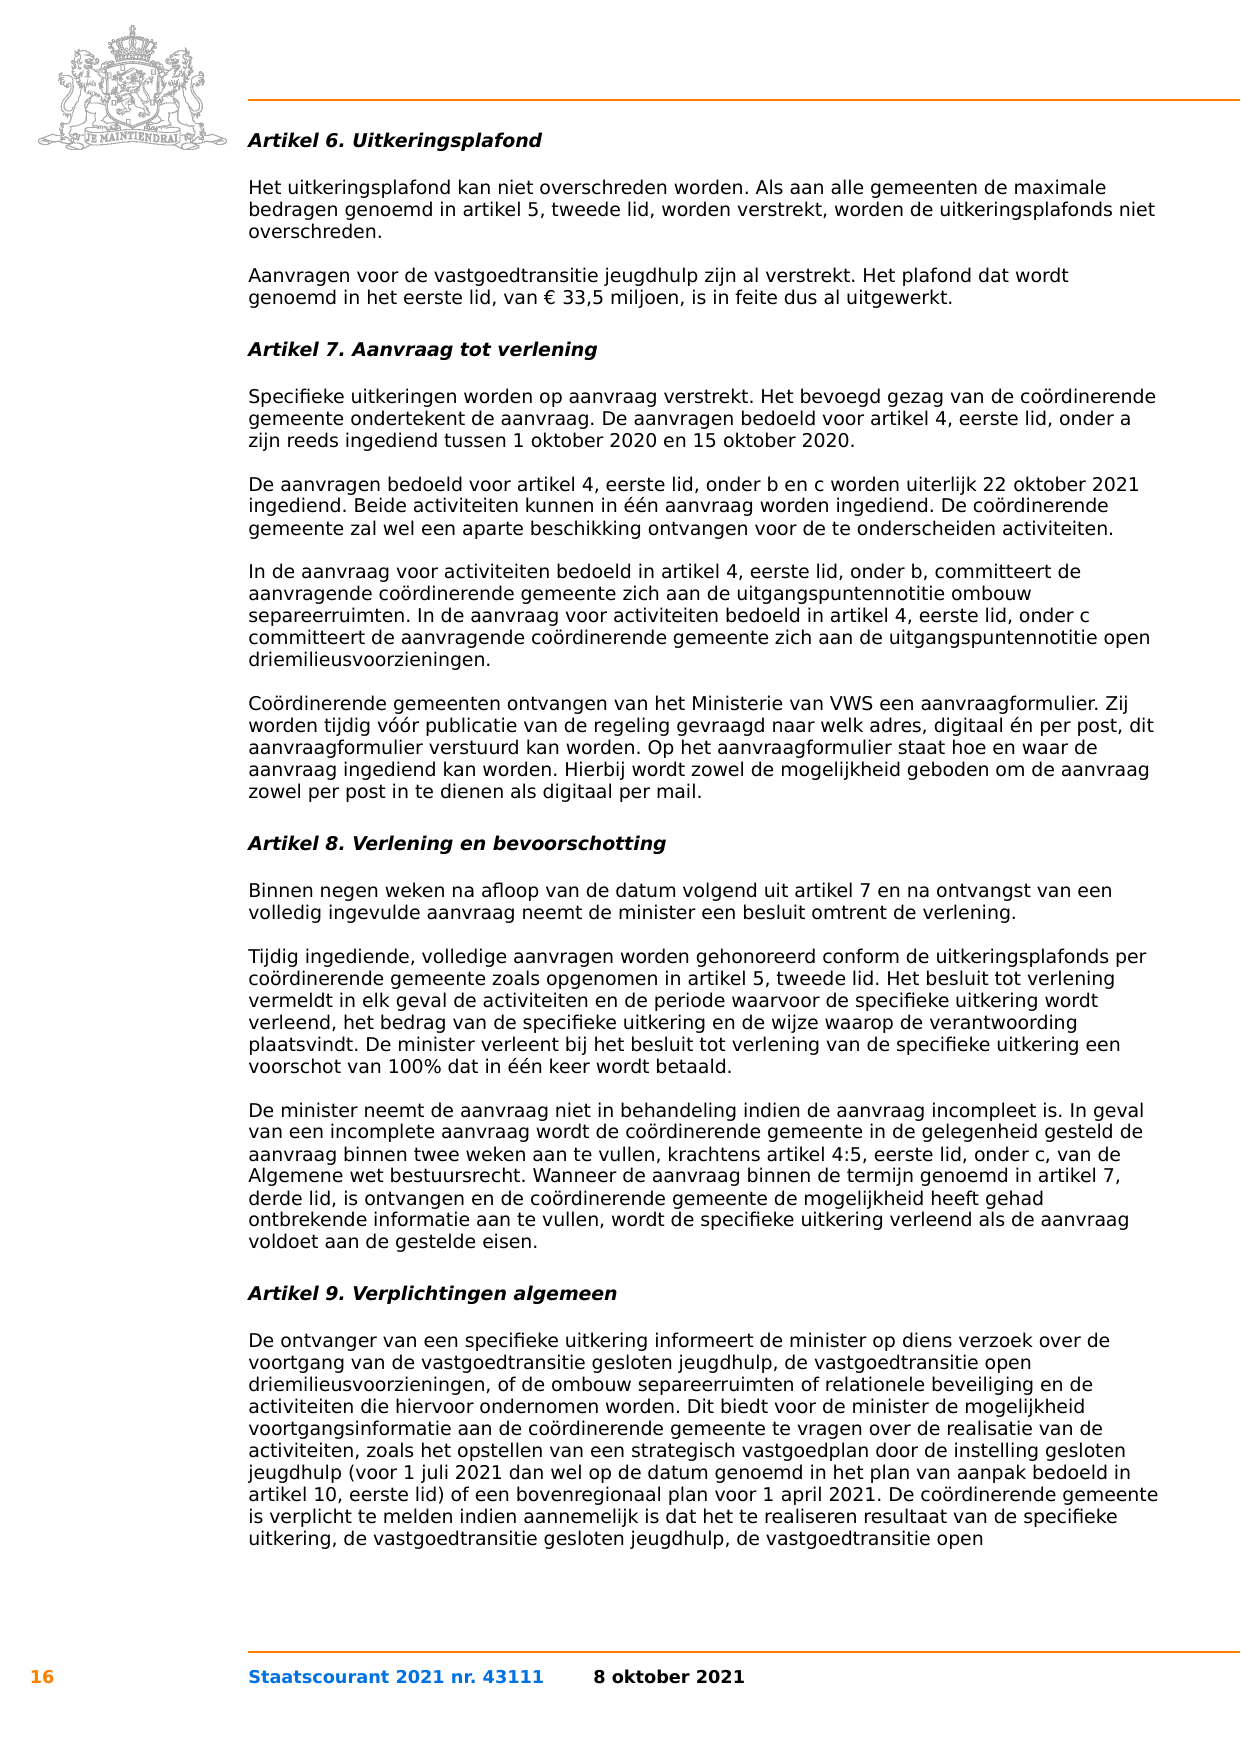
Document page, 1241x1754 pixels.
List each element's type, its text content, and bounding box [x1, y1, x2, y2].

text De ontvanger van een specifieke uitkering informeert de minister op diens verzoek over de voortgang van de vastgoedtransitie gesloten jeugdhulp, de vastgoedtransitie open driemilieusvoorzieningen, of de ombouw separeerruimten of relationele beveiliging en de activiteiten die hiervoor ondernomen worden. Dit biedt voor de minister de mogelijkheid voortgangsinformatie aan de coördinerende gemeente te vragen over de realisatie van de activiteiten, zoals het opstellen van een strategisch vastgoedplan door de instelling gesloten jeugdhulp (voor 1 juli 2021 dan wel op de datum genoemd in het plan van aanpak bedoeld in artikel 10, eerste lid) of een bovenregionaal plan voor 1 april 2021. De coördinerende gemeente is verplicht te melden indien aannemelijk is dat het te realiseren resultaat van de specifieke uitkering, de vastgoedtransitie gesloten jeugdhulp, de vastgoedtransitie open [248, 1330, 1163, 1550]
text In de aanvraag voor activiteiten bedoeld in artikel 4, eerste lid, onder b, committeert de aanvragende coördinerende gemeente zich aan de uitgangspuntennotitie ombouw separeerruimten. In de aanvraag voor activiteiten bedoeld in artikel 4, eerste lid, onder c committeert de aanvragende coördinerende gemeente zich aan de uitgangspuntennotitie open driemilieusvoorzieningen. [248, 561, 1163, 671]
text Het uitkeringsplafond kan niet overschreden worden. Als aan alle gemeenten de maximale bedragen genoemd in artikel 5, tweede lid, worden verstrekt, worden de uitkeringsplafonds niet overschreden. [248, 177, 1163, 243]
picture [38, 25, 227, 150]
subtitle Artikel 6. Uitkeringsplafond [248, 130, 1163, 152]
subtitle Artikel 9. Verplichtingen algemeen [248, 1283, 1163, 1305]
text Aanvragen voor de vastgoedtransitie jeugdhulp zijn al verstrekt. Het plafond dat wordt genoemd in het eerste lid, van € 33,5 miljoen, is in feite dus al uitgewerkt. [248, 265, 1163, 309]
subtitle Artikel 7. Aanvraag tot verlening [248, 339, 1163, 361]
subtitle Artikel 8. Verlening en bevoorschotting [248, 833, 1163, 855]
text Specifieke uitkeringen worden op aanvraag verstrekt. Het bevoegd gezag van de coördinerende gemeente ondertekent de aanvraag. De aanvragen bedoeld voor artikel 4, eerste lid, onder a zijn reeds ingediend tussen 1 oktober 2020 en 15 oktober 2020. [248, 386, 1163, 452]
text De aanvragen bedoeld voor artikel 4, eerste lid, onder b en c worden uiterlijk 22 oktober 2021 ingediend. Beide activiteiten kunnen in één aanvraag worden ingediend. De coördinerende gemeente zal wel een aparte beschikking ontvangen voor de te onderscheiden activiteiten. [248, 473, 1163, 539]
text Coördinerende gemeenten ontvangen van het Ministerie van VWS een aanvraagformulier. Zij worden tijdig vóór publicatie van de regeling gevraagd naar welk adres, digitaal én per post, dit aanvraagformulier verstuurd kan worden. Op het aanvraagformulier staat hoe en waar de aanvraag ingediend kan worden. Hierbij wordt zowel de mogelijkheid geboden om de aanvraag zowel per post in te dienen als digitaal per mail. [248, 693, 1163, 803]
text Tijdig ingediende, volledige aanvragen worden gehonoreerd conform de uitkeringsplafonds per coördinerende gemeente zoals opgenomen in artikel 5, tweede lid. Het besluit tot verlening vermeldt in elk geval de activiteiten en de periode waarvoor de specifieke uitkering wordt verleend, het bedrag van de specifieke uitkering en de wijze waarop de verantwoording plaatsvindt. De minister verleent bij het besluit tot verlening van de specifieke uitkering een voorschot van 100% dat in één keer wordt betaald. [248, 946, 1163, 1078]
text De minister neemt de aanvraag niet in behandeling indien de aanvraag incompleet is. In geval van een incomplete aanvraag wordt de coördinerende gemeente in de gelegenheid gesteld de aanvraag binnen twee weken aan te vullen, krachtens artikel 4:5, eerste lid, onder c, van de Algemene wet bestuursrecht. Wanneer de aanvraag binnen de termijn genoemd in artikel 7, derde lid, is ontvangen en de coördinerende gemeente de mogelijkheid heeft gehad ontbrekende informatie aan te vullen, wordt de specifieke uitkering verleend als de aanvraag voldoet aan de gestelde eisen. [248, 1099, 1163, 1253]
text Binnen negen weken na afloop van de datum volgend uit artikel 7 en na ontvangst van een volledig ingevulde aanvraag neemt de minister een besluit omtrent de verlening. [248, 880, 1163, 924]
